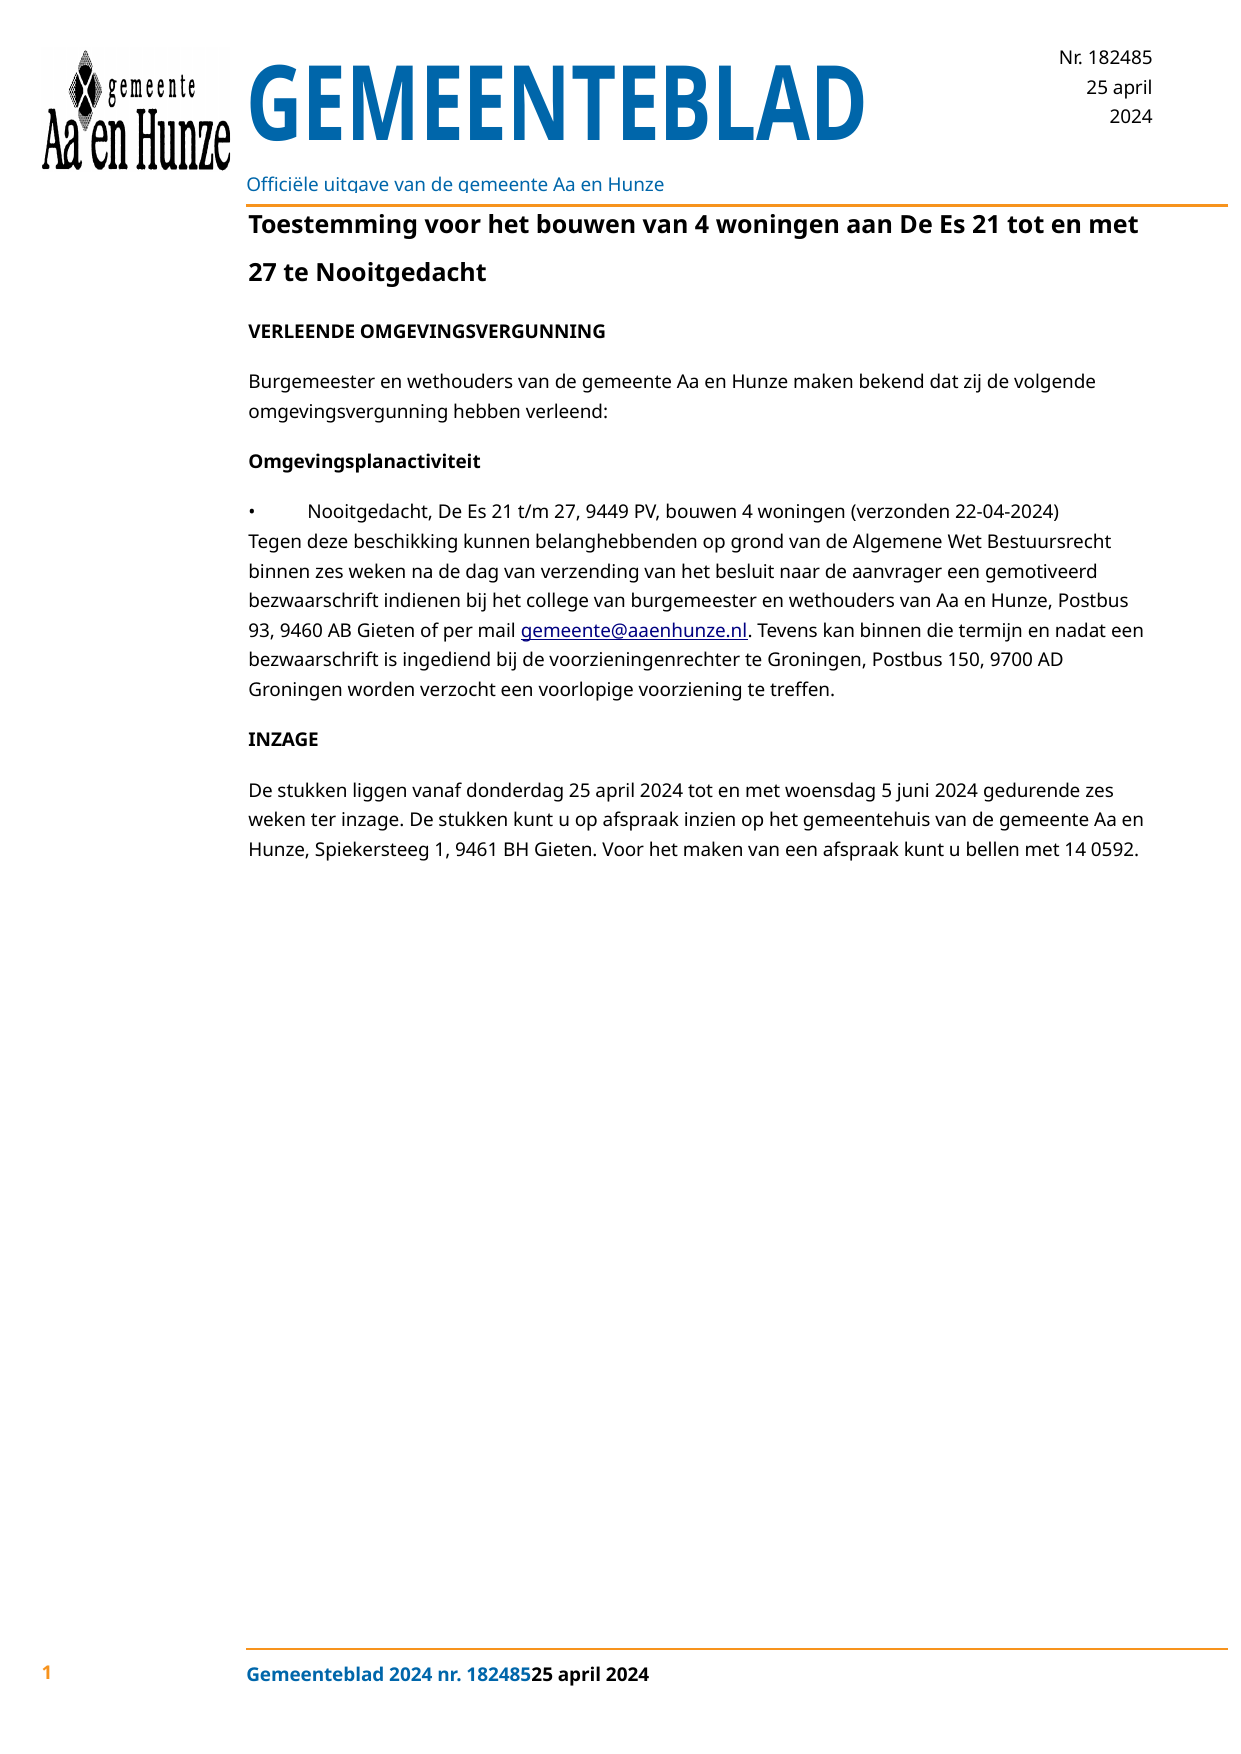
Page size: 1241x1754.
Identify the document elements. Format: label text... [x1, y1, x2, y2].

list Nooitgedacht, De Es 21 t/m 27, 9449 PV, bouwen 4 woningen (verzonden 22-04-2024) [248, 499, 1152, 524]
picture [41, 47, 231, 172]
text Toestemming voor het bouwen van 4 woningen aan De Es 21 tot en met 27 te Nooitgedacht [248, 207, 1152, 288]
text INZAGE [248, 727, 1152, 752]
text Tegen deze beschikking kunnen belanghebbenden op grond van de Algemene Wet Bestuursrecht binnen zes weken na de dag van verzending van het besluit naar de aanvrager een gemotiveerd bezwaarschrift indienen bij het college van burgemeester en wethouders van Aa en Hunze, Postbus 93, 9460 AB Gieten of per mail gemeente@aaenhunze.nl. Tevens kan binnen die termijn en nadat een bezwaarschrift is ingediend bij de voorzieningenrechter te Groningen, Postbus 150, 9700 AD Groningen worden verzocht een voorlopige voorziening te treffen. [248, 528, 1152, 702]
text Omgevingsplanactiviteit [248, 448, 1152, 474]
text De stukken liggen vanaf donderdag 25 april 2024 tot en met woensdag 5 juni 2024 gedurende zes weken ter inzage. De stukken kunt u op afspraak inzien op het gemeentehuis van de gemeente Aa en Hunze, Spiekersteeg 1, 9461 BH Gieten. Voor het maken van een afspraak kunt u bellen met 14 0592. [248, 777, 1152, 862]
text Burgemeester en wethouders van de gemeente Aa en Hunze maken bekend dat zij de volgende omgevingsvergunning hebben verleend: [248, 368, 1152, 424]
text VERLEENDE OMGEVINGSVERGUNNING [248, 318, 1152, 344]
